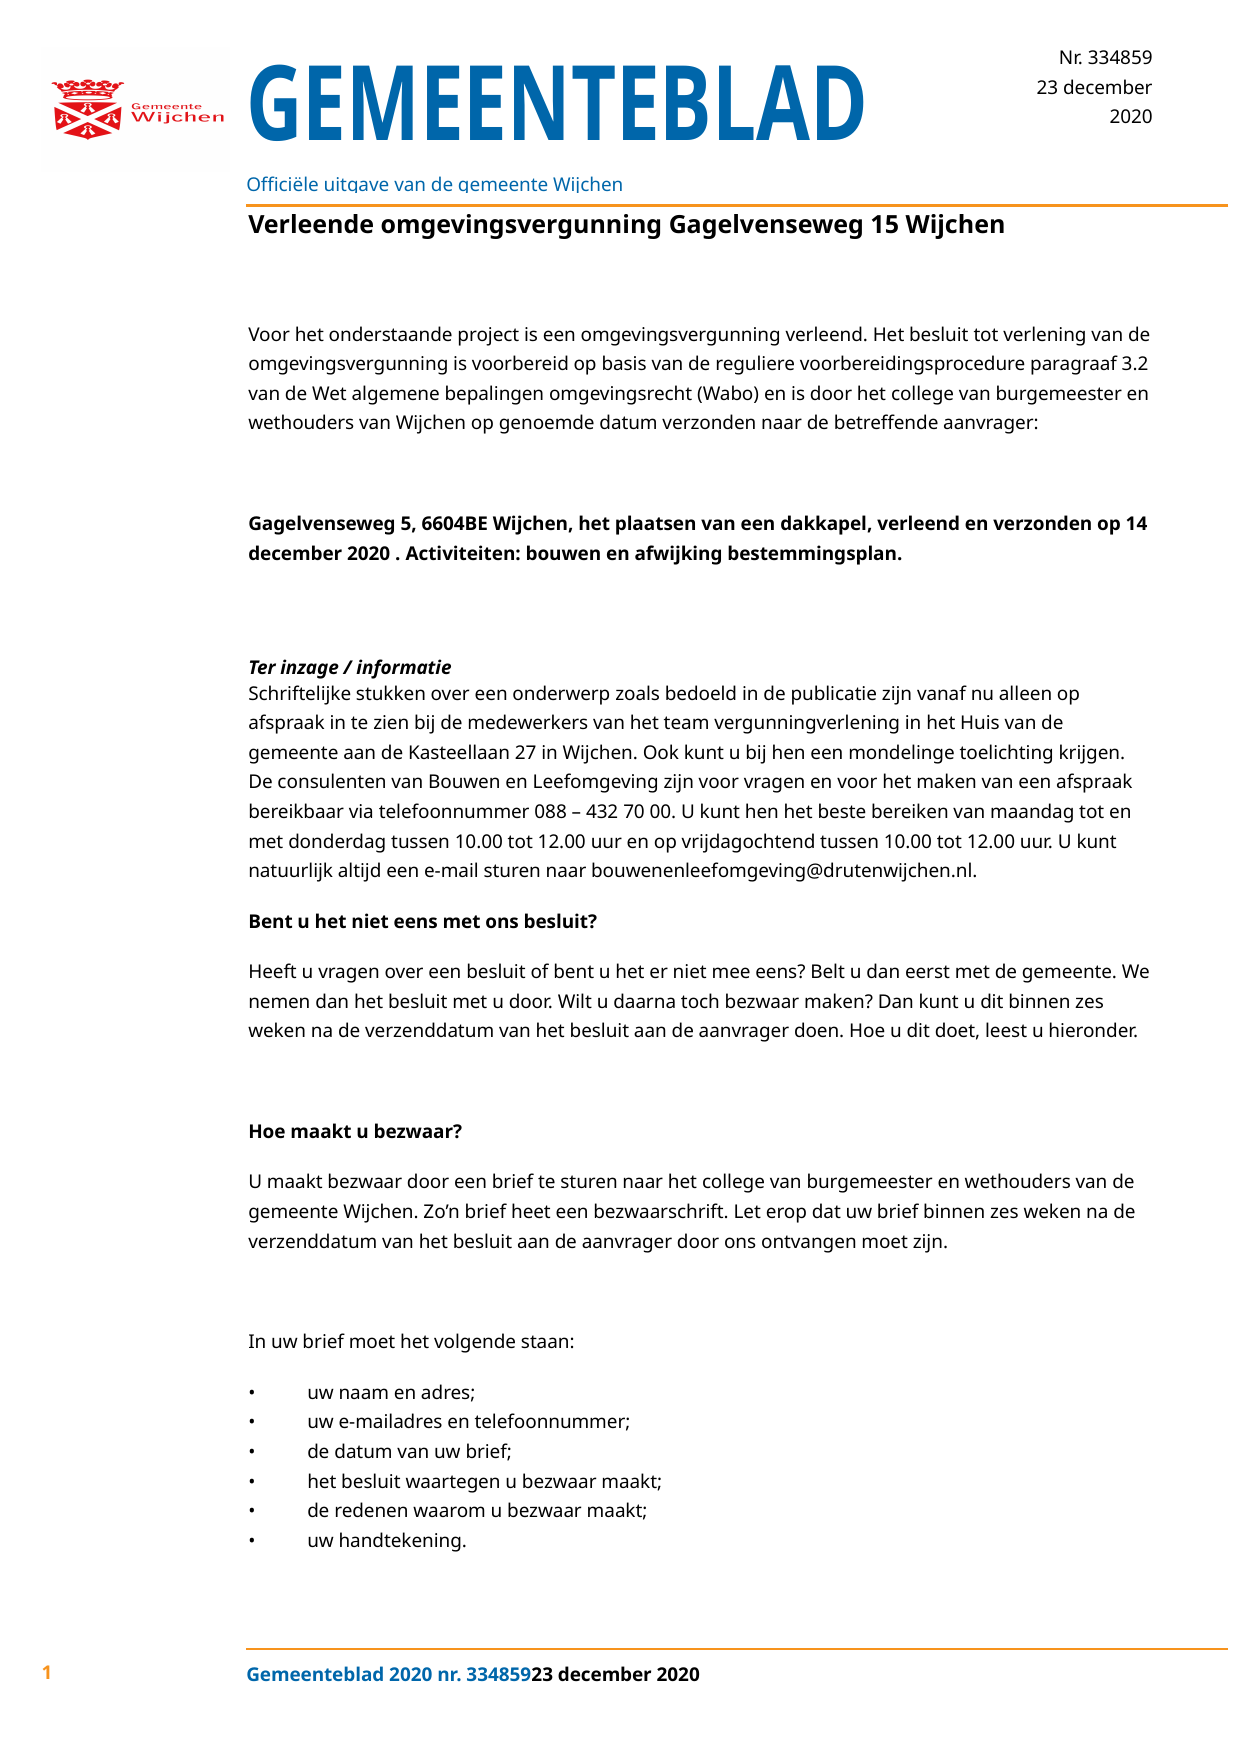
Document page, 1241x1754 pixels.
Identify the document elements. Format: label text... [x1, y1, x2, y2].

text Bent u het niet eens met ons besluit? [248, 908, 1152, 934]
text Ter inzage / informatie [248, 654, 1152, 680]
text U maakt bezwaar door een brief te sturen naar het college van burgemeester en wethouders van de gemeente Wijchen. Zo’n brief heet een bezwaarschrift. Let erop dat uw brief binnen zes weken na de verzenddatum van het besluit aan de aanvrager door ons ontvangen moet zijn. [248, 1169, 1152, 1254]
text In uw brief moet het volgende staan: [248, 1329, 1152, 1354]
list het besluit waartegen u bezwaar maakt; [248, 1468, 1152, 1494]
list uw e-mailadres en telefoonnummer; [248, 1409, 1152, 1434]
list uw handtekening. [248, 1527, 1152, 1553]
picture [41, 47, 231, 172]
text Gagelvenseweg 5, 6604BE Wijchen, het plaatsen van een dakkapel, verleend en verzonden op 14 december 2020 . Activiteiten: bouwen en afwijking bestemmingsplan. [248, 510, 1152, 566]
text Voor het onderstaande project is een omgevingsvergunning verleend. Het besluit tot verlening van de omgevingsvergunning is voorbereid op basis van de reguliere voorbereidingsprocedure paragraaf 3.2 van de Wet algemene bepalingen omgevingsrecht (Wabo) en is door het college van burgemeester en wethouders van Wijchen op genoemde datum verzonden naar de betreffende aanvrager: [248, 321, 1152, 435]
list de datum van uw brief; [248, 1438, 1152, 1464]
text Heeft u vragen over een besluit of bent u het er niet mee eens? Belt u dan eerst met de gemeente. We nemen dan het besluit met u door. Wilt u daarna toch bezwaar maken? Dan kunt u dit binnen zes weken na de verzenddatum van het besluit aan de aanvrager doen. Hoe u dit doet, leest u hieronder. [248, 958, 1152, 1043]
text Schriftelijke stukken over een onderwerp zoals bedoeld in de publicatie zijn vanaf nu alleen op afspraak in te zien bij de medewerkers van het team vergunningverlening in het Huis van de gemeente aan de Kasteellaan 27 in Wijchen. Ook kunt u bij hen een mondelinge toelichting krijgen. De consulenten van Bouwen en Leefomgeving zijn voor vragen en voor het maken van een afspraak bereikbaar via telefoonnummer 088 – 432 70 00. U kunt hen het beste bereiken van maandag tot en met donderdag tussen 10.00 tot 12.00 uur en op vrijdagochtend tussen 10.00 tot 12.00 uur. U kunt natuurlijk altijd een e-mail sturen naar bouwenenleefomgeving@drutenwijchen.nl. [248, 680, 1152, 883]
text Hoe maakt u bezwaar? [248, 1118, 1152, 1144]
list de redenen waarom u bezwaar maakt; [248, 1497, 1152, 1523]
list uw naam en adres; [248, 1379, 1152, 1405]
text Verleende omgevingsvergunning Gagelvenseweg 15 Wijchen [248, 207, 1152, 241]
